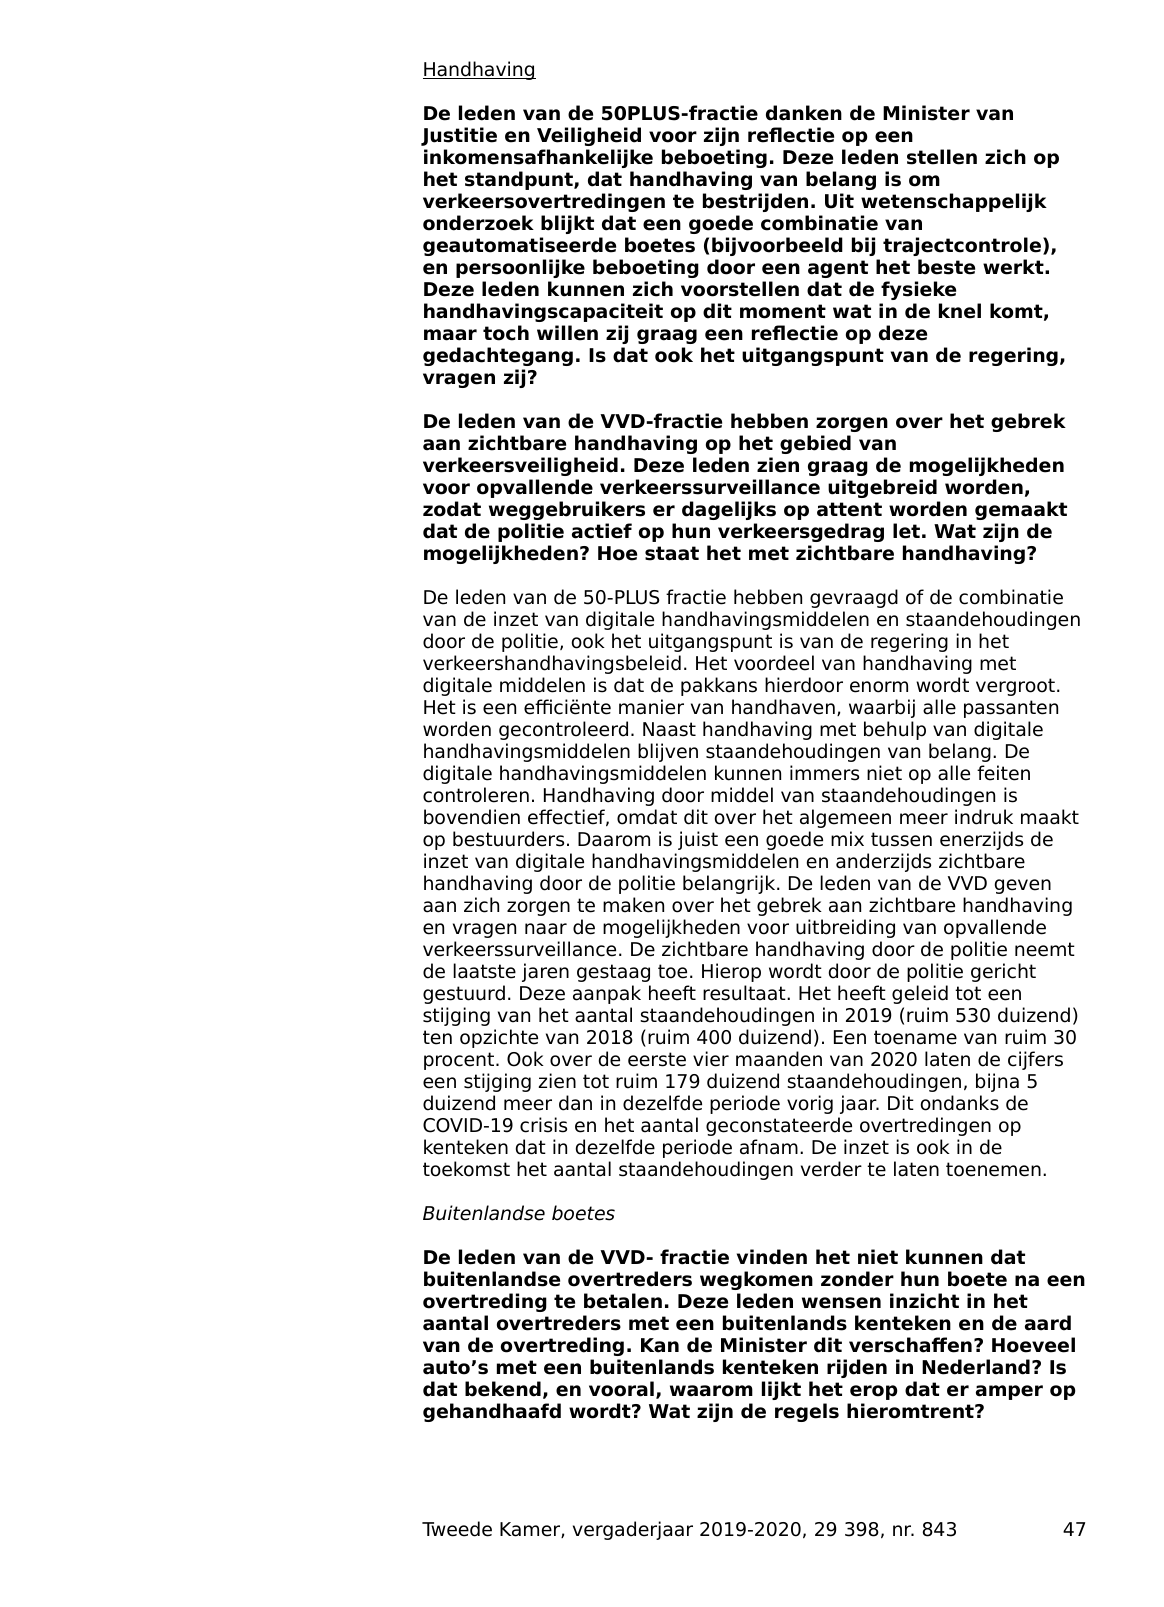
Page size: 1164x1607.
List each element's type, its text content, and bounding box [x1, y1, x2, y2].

text De leden van de VVD- fractie vinden het niet kunnen dat buitenlandse overtreders wegkomen zonder hun boete na een overtreding te betalen. Deze leden wensen inzicht in het aantal overtreders met een buitenlands kenteken en de aard van de overtreding. Kan de Minister dit verschaffen? Hoeveel auto’s met een buitenlands kenteken rijden in Nederland? Is dat bekend, en vooral, waarom lijkt het erop dat er amper op gehandhaafd wordt? Wat zijn de regels hieromtrent? [422, 1247, 1087, 1423]
subtitle Handhaving [422, 59, 1087, 81]
text De leden van de 50-PLUS fractie hebben gevraagd of de combinatie van de inzet van digitale handhavingsmiddelen en staandehoudingen door de politie, ook het uitgangspunt is van de regering in het verkeershandhavingsbeleid. Het voordeel van handhaving met digitale middelen is dat de pakkans hierdoor enorm wordt vergroot. Het is een efficiënte manier van handhaven, waarbij alle passanten worden gecontroleerd. Naast handhaving met behulp van digitale handhavingsmiddelen blijven staandehoudingen van belang. De digitale handhavingsmiddelen kunnen immers niet op alle feiten controleren. Handhaving door middel van staandehoudingen is bovendien effectief, omdat dit over het algemeen meer indruk maakt op bestuurders. Daarom is juist een goede mix tussen enerzijds de inzet van digitale handhavingsmiddelen en anderzijds zichtbare handhaving door de politie belangrijk. De leden van de VVD geven aan zich zorgen te maken over het gebrek aan zichtbare handhaving en vragen naar de mogelijkheden voor uitbreiding van opvallende verkeerssurveillance. De zichtbare handhaving door de politie neemt de laatste jaren gestaag toe. Hierop wordt door de politie gericht gestuurd. Deze aanpak heeft resultaat. Het heeft geleid tot een stijging van het aantal staandehoudingen in 2019 (ruim 530 duizend) ten opzichte van 2018 (ruim 400 duizend). Een toename van ruim 30 procent. Ook over de eerste vier maanden van 2020 laten de cijfers een stijging zien tot ruim 179 duizend staandehoudingen, bijna 5 duizend meer dan in dezelfde periode vorig jaar. Dit ondanks de COVID-19 crisis en het aantal geconstateerde overtredingen op kenteken dat in dezelfde periode afnam. De inzet is ook in de toekomst het aantal staandehoudingen verder te laten toenemen. [422, 587, 1087, 1181]
text De leden van de VVD-fractie hebben zorgen over het gebrek aan zichtbare handhaving op het gebied van verkeersveiligheid. Deze leden zien graag de mogelijkheden voor opvallende verkeerssurveillance uitgebreid worden, zodat weggebruikers er dagelijks op attent worden gemaakt dat de politie actief op hun verkeersgedrag let. Wat zijn de mogelijkheden? Hoe staat het met zichtbare handhaving? [422, 411, 1087, 565]
text De leden van de 50PLUS-fractie danken de Minister van Justitie en Veiligheid voor zijn reflectie op een inkomensafhankelijke beboeting. Deze leden stellen zich op het standpunt, dat handhaving van belang is om verkeersovertredingen te bestrijden. Uit wetenschappelijk onderzoek blijkt dat een goede combinatie van geautomatiseerde boetes (bijvoorbeeld bij trajectcontrole), en persoonlijke beboeting door een agent het beste werkt. Deze leden kunnen zich voorstellen dat de fysieke handhavingscapaciteit op dit moment wat in de knel komt, maar toch willen zij graag een reflectie op deze gedachtegang. Is dat ook het uitgangspunt van de regering, vragen zij? [422, 103, 1087, 389]
subtitle Buitenlandse boetes [422, 1203, 1087, 1225]
